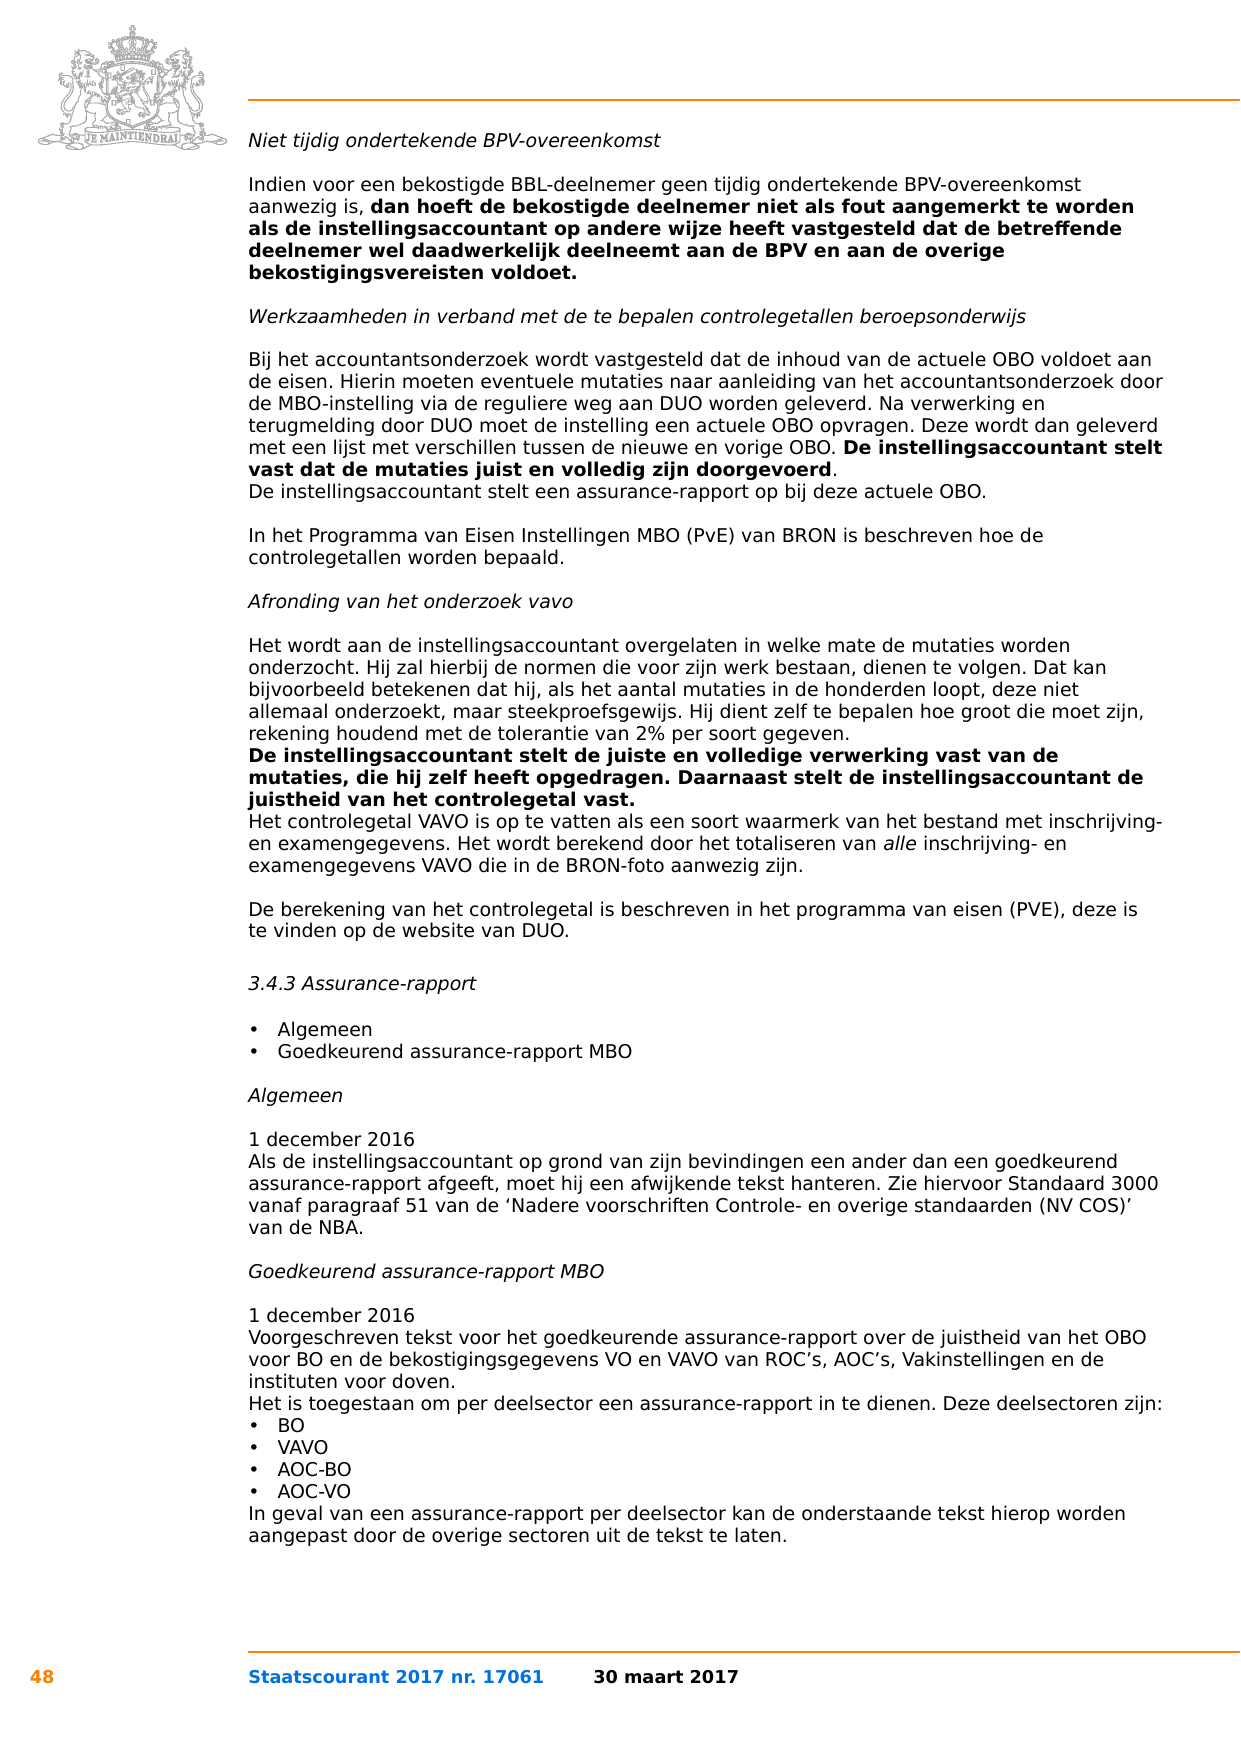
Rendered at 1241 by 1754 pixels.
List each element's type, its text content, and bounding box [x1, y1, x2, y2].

text De berekening van het controlegetal is beschreven in het programma van eisen (PVE), deze is te vinden op de website van DUO. [248, 898, 1163, 942]
text • AOC-BO [248, 1458, 1163, 1481]
text • AOC-VO [248, 1481, 1163, 1502]
text Het wordt aan de instellingsaccountant overgelaten in welke mate de mutaties worden onderzocht. Hij zal hierbij de normen die voor zijn werk bestaan, dienen te volgen. Dat kan bijvoorbeeld betekenen dat hij, als het aantal mutaties in de honderden loopt, deze niet allemaal onderzoekt, maar steekproefsgewijs. Hij dient zelf te bepalen hoe groot die moet zijn, rekening houdend met de tolerantie van 2% per soort gegeven. [248, 635, 1163, 745]
text Bij het accountantsonderzoek wordt vastgesteld dat de inhoud van de actuele OBO voldoet aan de eisen. Hierin moeten eventuele mutaties naar aanleiding van het accountantsonderzoek door de MBO-instelling via de reguliere weg aan DUO worden geleverd. Na verwerking en terugmelding door DUO moet de instelling een actuele OBO opvragen. Deze wordt dan geleverd met een lijst met verschillen tussen de nieuwe en vorige OBO. De instellingsaccountant stelt vast dat de mutaties juist en volledig zijn doorgevoerd. [248, 349, 1163, 481]
picture [38, 25, 227, 150]
text In geval van een assurance-rapport per deelsector kan de onderstaande tekst hierop worden aangepast door de overige sectoren uit de tekst te laten. [248, 1502, 1163, 1546]
text Als de instellingsaccountant op grond van zijn bevindingen een ander dan een goedkeurend assurance-rapport afgeeft, moet hij een afwijkende tekst hanteren. Zie hiervoor Standaard 3000 vanaf paragraaf 51 van de ‘Nadere voorschriften Controle- en overige standaarden (NV COS)’ van de NBA. [248, 1151, 1163, 1239]
text De instellingsaccountant stelt een assurance-rapport op bij deze actuele OBO. [248, 481, 1163, 503]
text • Goedkeurend assurance-rapport MBO [248, 1041, 1163, 1063]
subtitle Niet tijdig ondertekende BPV-overeenkomst [248, 130, 1163, 152]
text Indien voor een bekostigde BBL-deelnemer geen tijdig ondertekende BPV-overeenkomst aanwezig is, dan hoeft de bekostigde deelnemer niet als fout aangemerkt te worden als de instellingsaccountant op andere wijze heeft vastgesteld dat de betreffende deelnemer wel daadwerkelijk deelneemt aan de BPV en aan de overige bekostigingsvereisten voldoet. [248, 174, 1163, 284]
text In het Programma van Eisen Instellingen MBO (PvE) van BRON is beschreven hoe de controlegetallen worden bepaald. [248, 525, 1163, 569]
text • BO [248, 1414, 1163, 1437]
subtitle 3.4.3 Assurance-rapport [248, 972, 1163, 994]
subtitle Algemeen [248, 1085, 1163, 1107]
text 1 december 2016 [248, 1305, 1163, 1327]
text 1 december 2016 [248, 1129, 1163, 1151]
text Het controlegetal VAVO is op te vatten als een soort waarmerk van het bestand met inschrijving- en examengegevens. Het wordt berekend door het totaliseren van alle inschrijving- en examengegevens VAVO die in de BRON-foto aanwezig zijn. [248, 811, 1163, 877]
text Voorgeschreven tekst voor het goedkeurende assurance-rapport over de juistheid van het OBO voor BO en de bekostigingsgegevens VO en VAVO van ROC’s, AOC’s, Vakinstellingen en de instituten voor doven. [248, 1327, 1163, 1393]
text De instellingsaccountant stelt de juiste en volledige verwerking vast van de mutaties, die hij zelf heeft opgedragen. Daarnaast stelt de instellingsaccountant de juistheid van het controlegetal vast. [248, 745, 1163, 811]
subtitle Afronding van het onderzoek vavo [248, 591, 1163, 613]
text • VAVO [248, 1437, 1163, 1458]
text Het is toegestaan om per deelsector een assurance-rapport in te dienen. Deze deelsectoren zijn: [248, 1393, 1163, 1414]
subtitle Goedkeurend assurance-rapport MBO [248, 1261, 1163, 1283]
text • Algemeen [248, 1019, 1163, 1041]
subtitle Werkzaamheden in verband met de te bepalen controlegetallen beroepsonderwijs [248, 306, 1163, 327]
